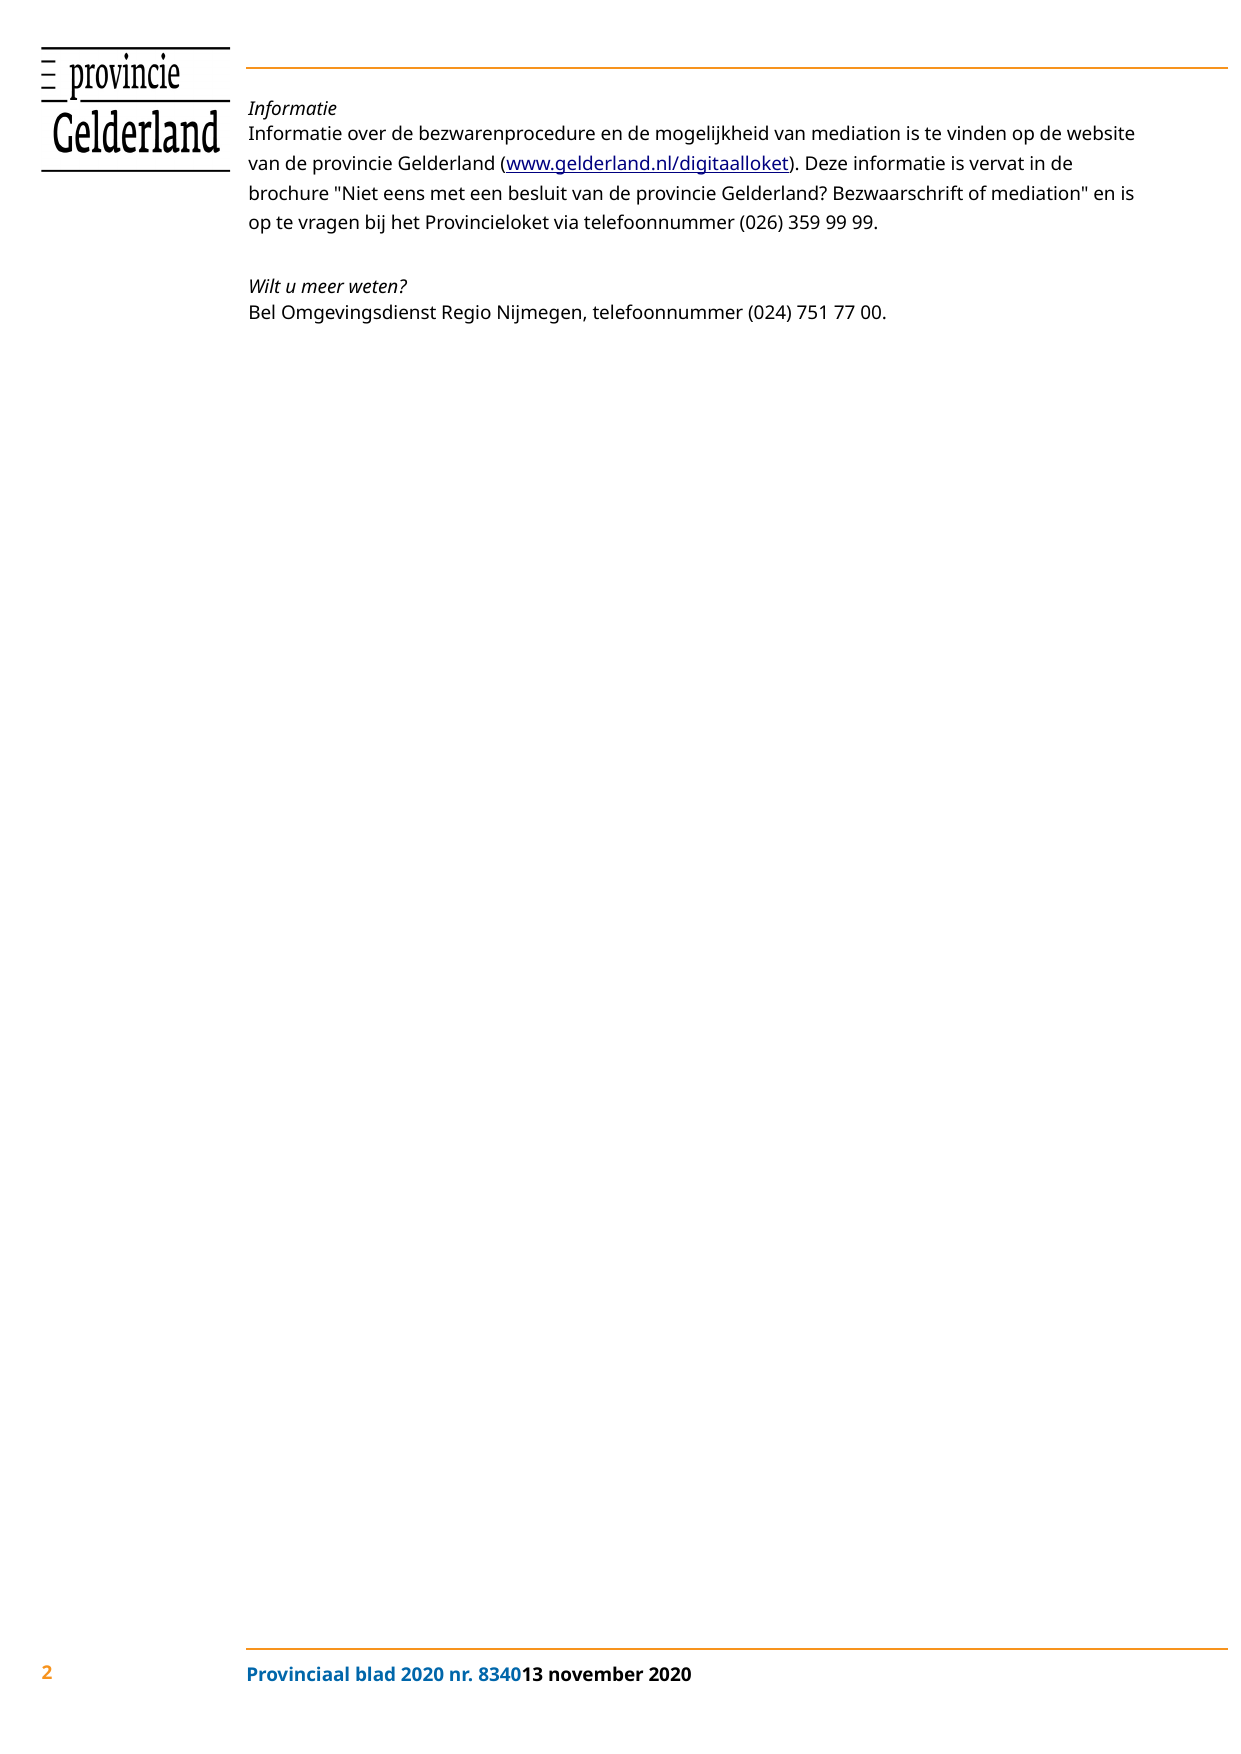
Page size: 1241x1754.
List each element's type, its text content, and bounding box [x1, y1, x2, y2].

text Informatie [248, 95, 1152, 121]
text Bel Omgevingsdienst Regio Nijmegen, telefoonnummer (024) 751 77 00. [248, 299, 1152, 325]
picture [41, 47, 231, 172]
text Informatie over de bezwarenprocedure en de mogelijkheid van mediation is te vinden op de website van de provincie Gelderland (www.gelderland.nl/digitaalloket). Deze informatie is vervat in de brochure "Niet eens met een besluit van de provincie Gelderland? Bezwaarschrift of mediation" en is op te vragen bij het Provincieloket via telefoonnummer (026) 359 99 99. [248, 121, 1152, 235]
text Wilt u meer weten? [248, 273, 1152, 299]
